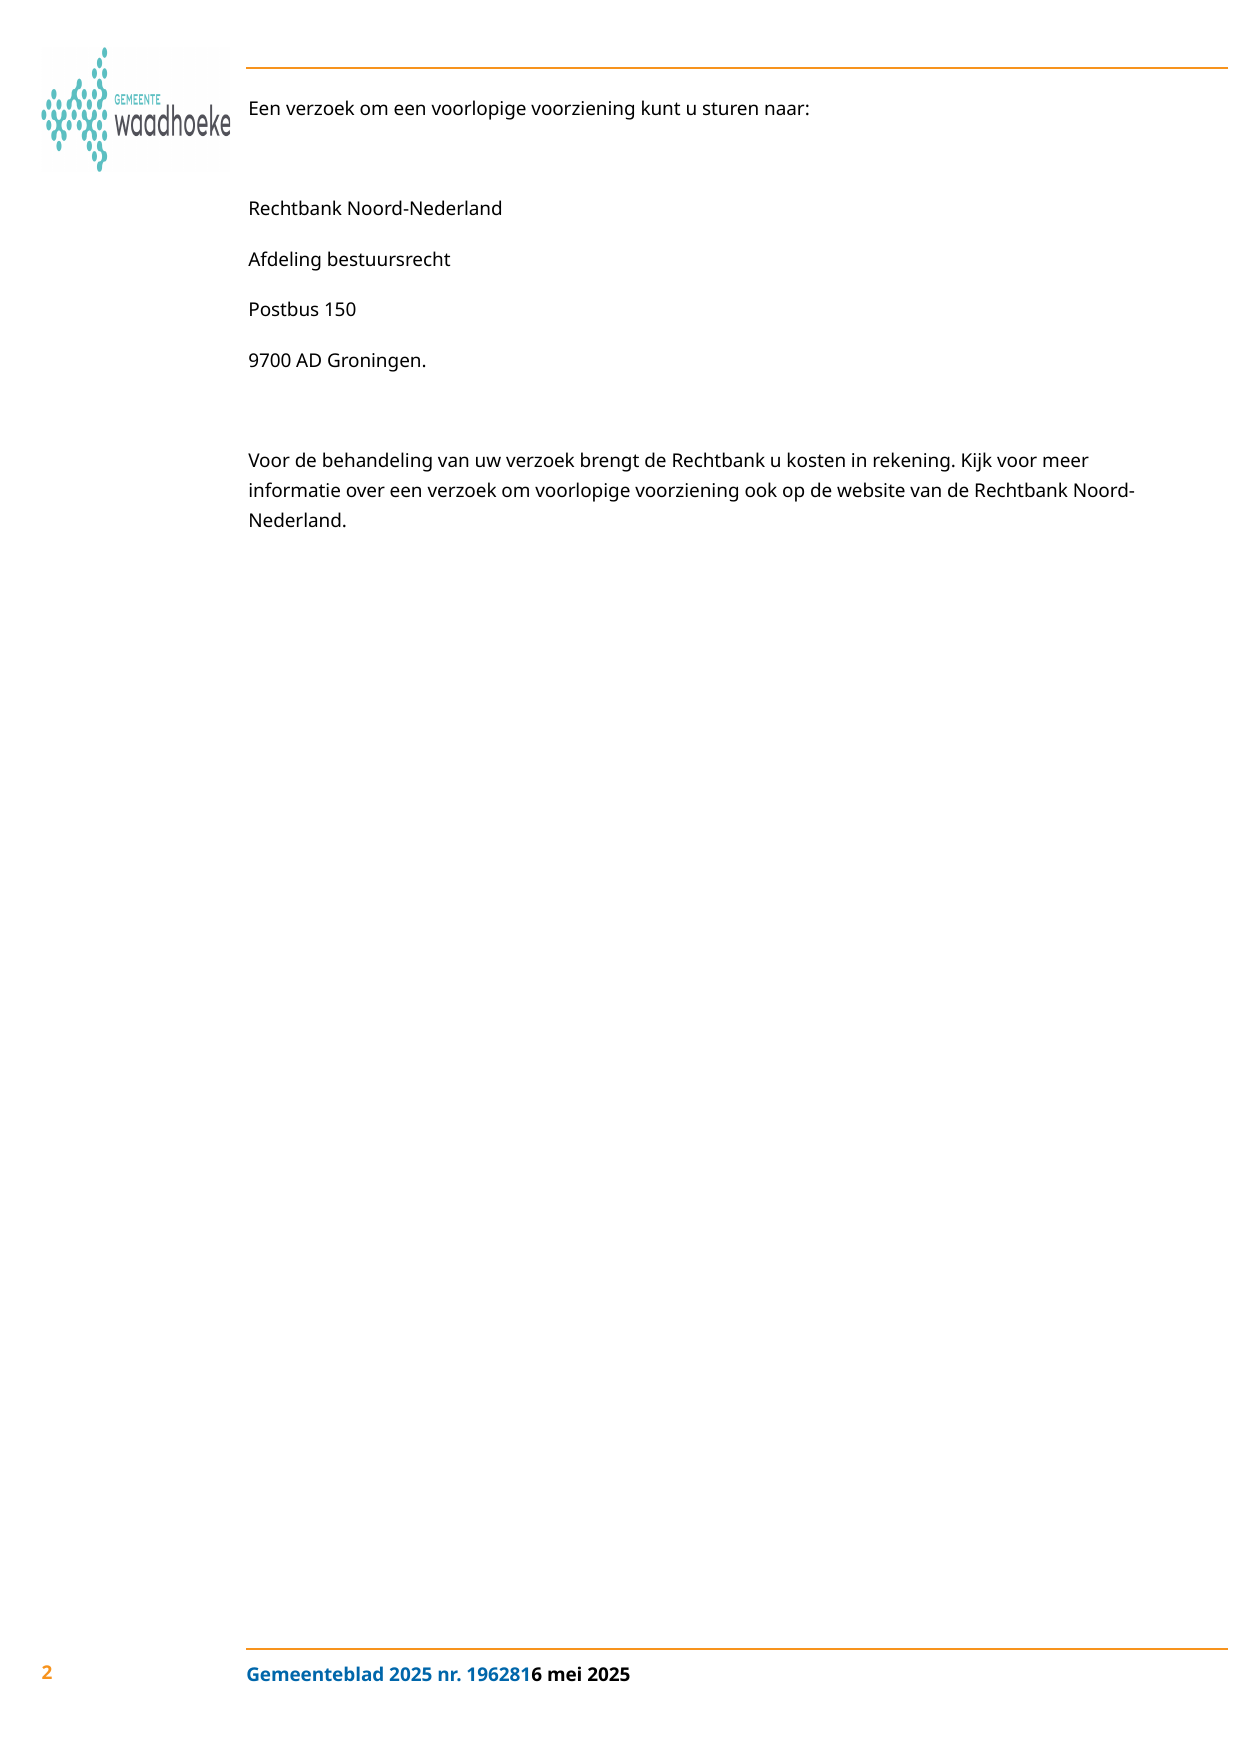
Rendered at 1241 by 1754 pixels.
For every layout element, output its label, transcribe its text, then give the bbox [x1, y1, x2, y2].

text 9700 AD Groningen. [248, 347, 1152, 373]
text Rechtbank Noord-Nederland [248, 196, 1152, 221]
picture [41, 47, 231, 172]
text Een verzoek om een voorlopige voorziening kunt u sturen naar: [248, 95, 1152, 121]
text Afdeling bestuursrecht [248, 246, 1152, 272]
text Postbus 150 [248, 296, 1152, 322]
text Voor de behandeling van uw verzoek brengt de Rechtbank u kosten in rekening. Kijk voor meer informatie over een verzoek om voorlopige voorziening ook op de website van de Rechtbank Noord-Nederland. [248, 448, 1152, 533]
